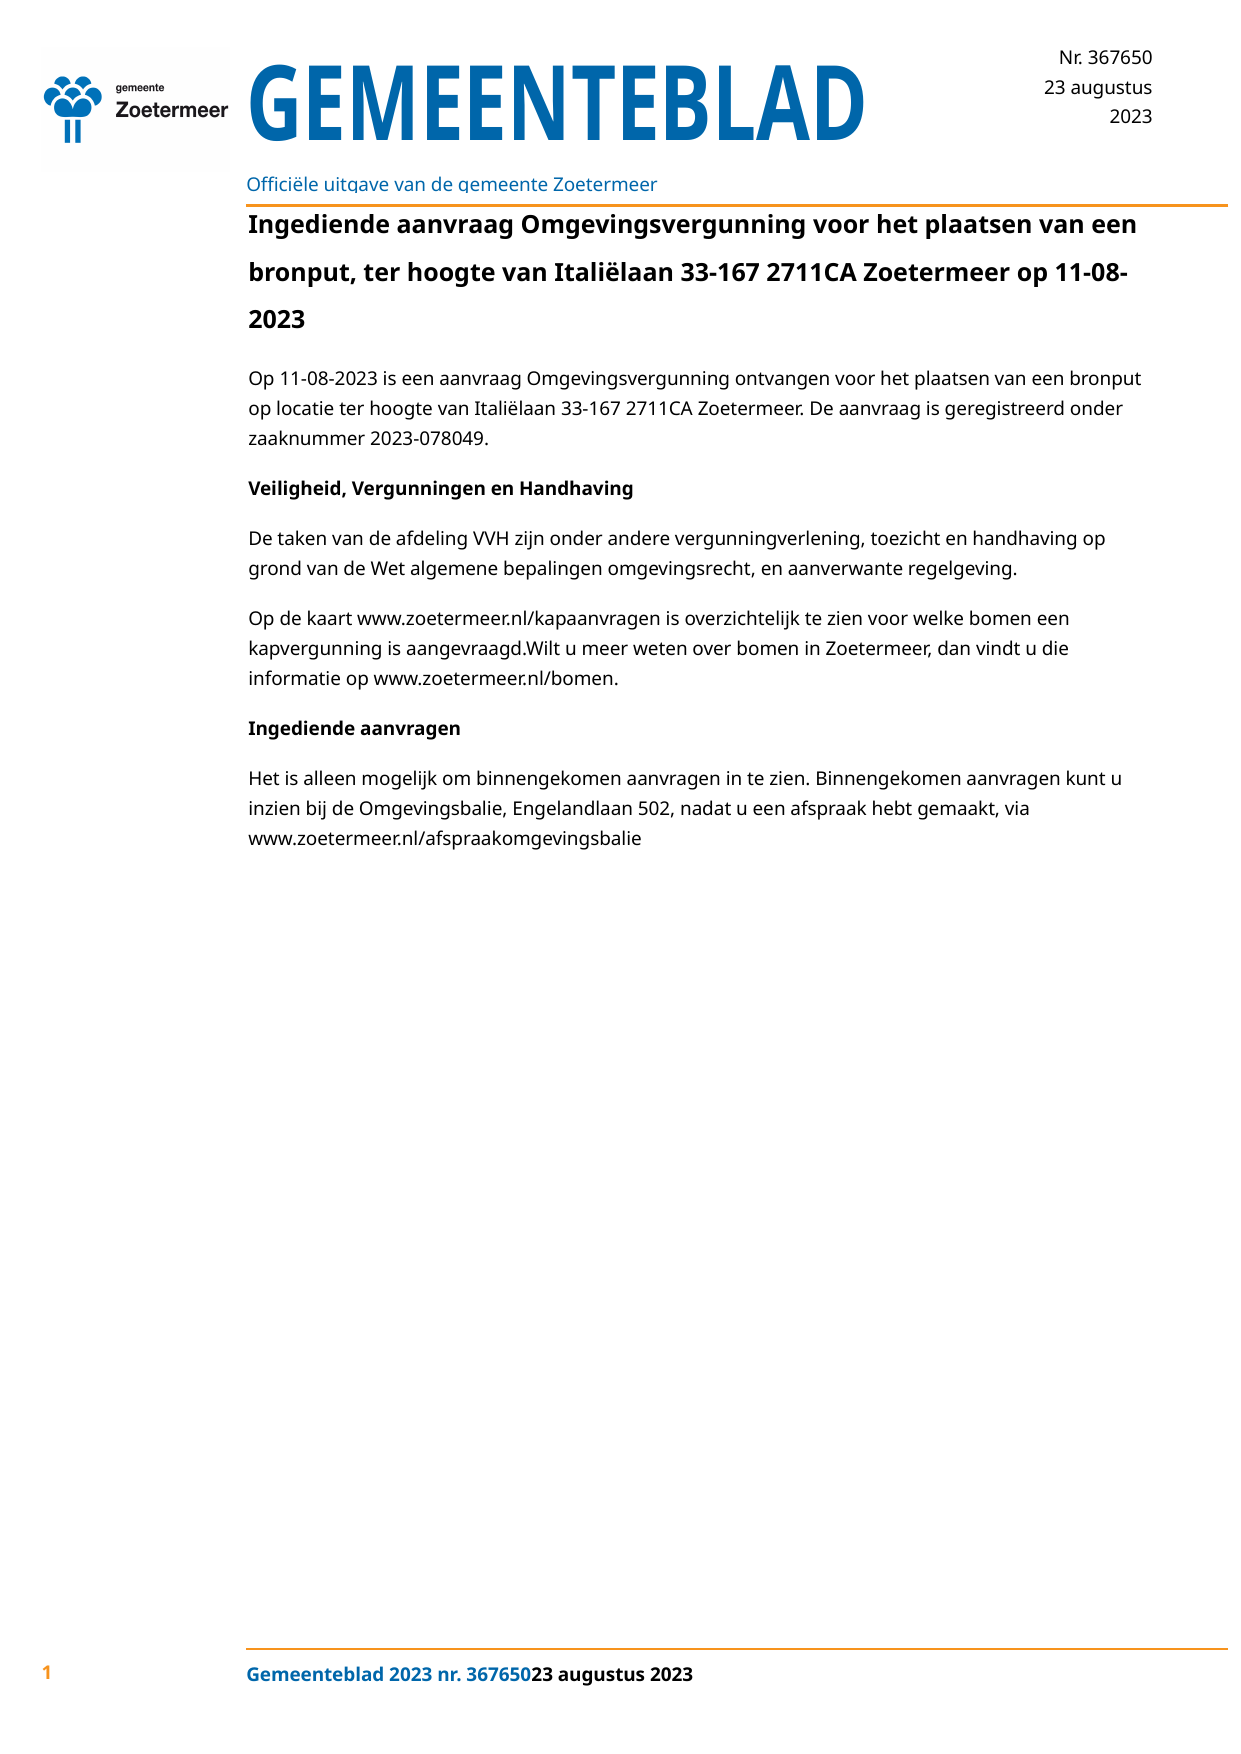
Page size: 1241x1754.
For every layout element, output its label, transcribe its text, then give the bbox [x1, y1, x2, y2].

text Het is alleen mogelijk om binnengekomen aanvragen in te zien. Binnengekomen aanvragen kunt u inzien bij de Omgevingsbalie, Engelandlaan 502, nadat u een afspraak hebt gemaakt, via www.zoetermeer.nl/afspraakomgevingsbalie [248, 766, 1152, 850]
picture [41, 47, 231, 172]
text Ingediende aanvragen [248, 715, 1152, 741]
text Ingediende aanvraag Omgevingsvergunning voor het plaatsen van een bronput, ter hoogte van Italiëlaan 33-167 2711CA Zoetermeer op 11-08-2023 [248, 207, 1152, 336]
text De taken van de afdeling VVH zijn onder andere vergunningverlening, toezicht en handhaving op grond van de Wet algemene bepalingen omgevingsrecht, en aanverwante regelgeving. [248, 526, 1152, 581]
text Op 11-08-2023 is een aanvraag Omgevingsvergunning ontvangen voor het plaatsen van een bronput op locatie ter hoogte van Italiëlaan 33-167 2711CA Zoetermeer. De aanvraag is geregistreerd onder zaaknummer 2023-078049. [248, 366, 1152, 450]
text Op de kaart www.zoetermeer.nl/kapaanvragen is overzichtelijk te zien voor welke bomen een kapvergunning is aangevraagd.Wilt u meer weten over bomen in Zoetermeer, dan vindt u die informatie op www.zoetermeer.nl/bomen. [248, 606, 1152, 690]
text Veiligheid, Vergunningen en Handhaving [248, 475, 1152, 501]
